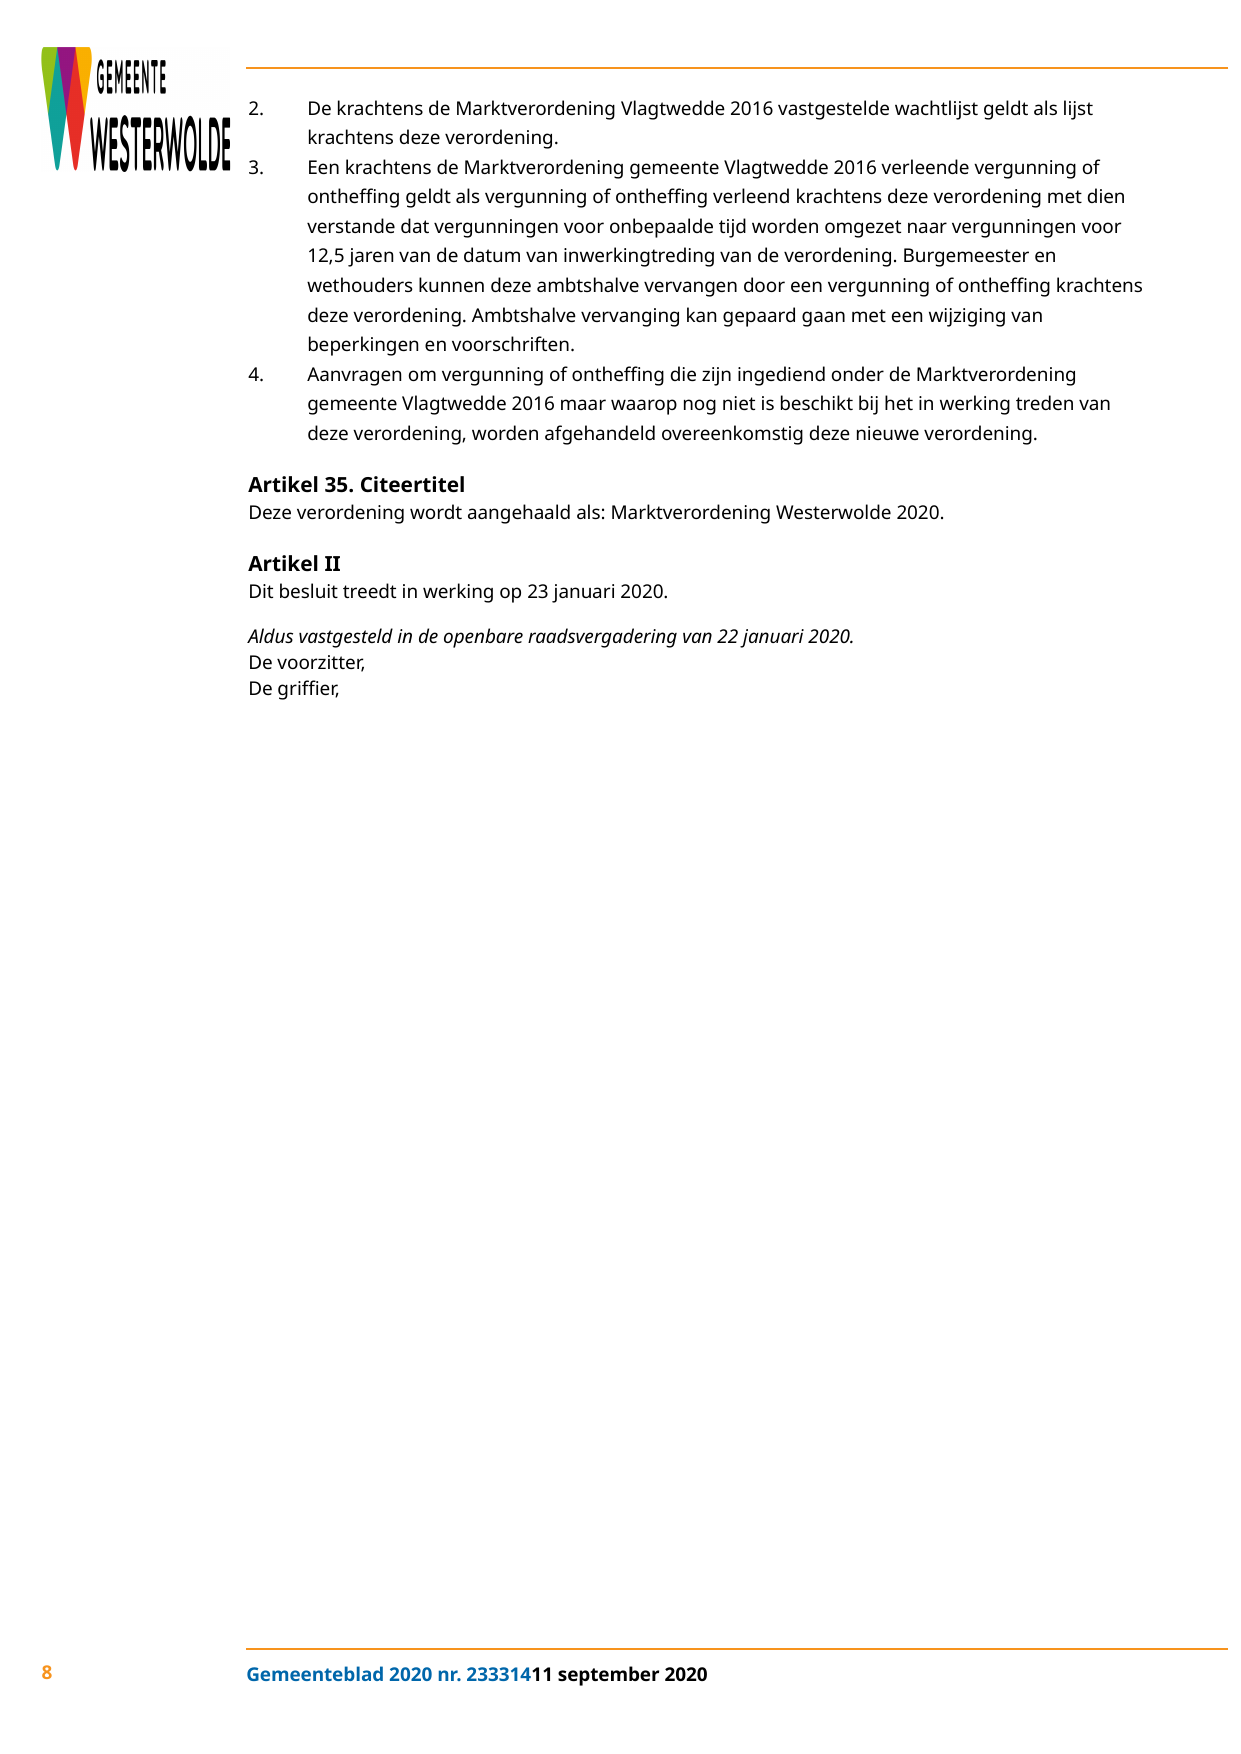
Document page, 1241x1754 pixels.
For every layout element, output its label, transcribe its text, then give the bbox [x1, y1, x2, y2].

list Een krachtens de Marktverordening gemeente Vlagtwedde 2016 verleende vergunning of ontheffing geldt als vergunning of ontheffing verleend krachtens deze verordening met dien verstande dat vergunningen voor onbepaalde tijd worden omgezet naar vergunningen voor 12,5 jaren van de datum van inwerkingtreding van de verordening. Burgemeester en wethouders kunnen deze ambtshalve vervangen door een vergunning of ontheffing krachtens deze verordening. Ambtshalve vervanging kan gepaard gaan met een wijziging van beperkingen en voorschriften. [248, 154, 1152, 357]
picture [41, 47, 231, 172]
list Aanvragen om vergunning of ontheffing die zijn ingediend onder de Marktverordening gemeente Vlagtwedde 2016 maar waarop nog niet is beschikt bij het in werking treden van deze verordening, worden afgehandeld overeenkomstig deze nieuwe verordening. [248, 361, 1152, 446]
list De krachtens de Marktverordening Vlagtwedde 2016 vastgestelde wachtlijst geldt als lijst krachtens deze verordening. [248, 95, 1152, 150]
text Dit besluit treedt in werking op 23 januari 2020. [248, 578, 1152, 604]
text De griffier, [248, 675, 1152, 701]
text Aldus vastgesteld in de openbare raadsvergadering van 22 januari 2020. [248, 623, 1152, 649]
text Artikel II [248, 549, 1152, 578]
text Deze verordening wordt aangehaald als: Marktverordening Westerwolde 2020. [248, 499, 1152, 525]
text De voorzitter, [248, 649, 1152, 675]
text Artikel 35. Citeertitel [248, 471, 1152, 499]
